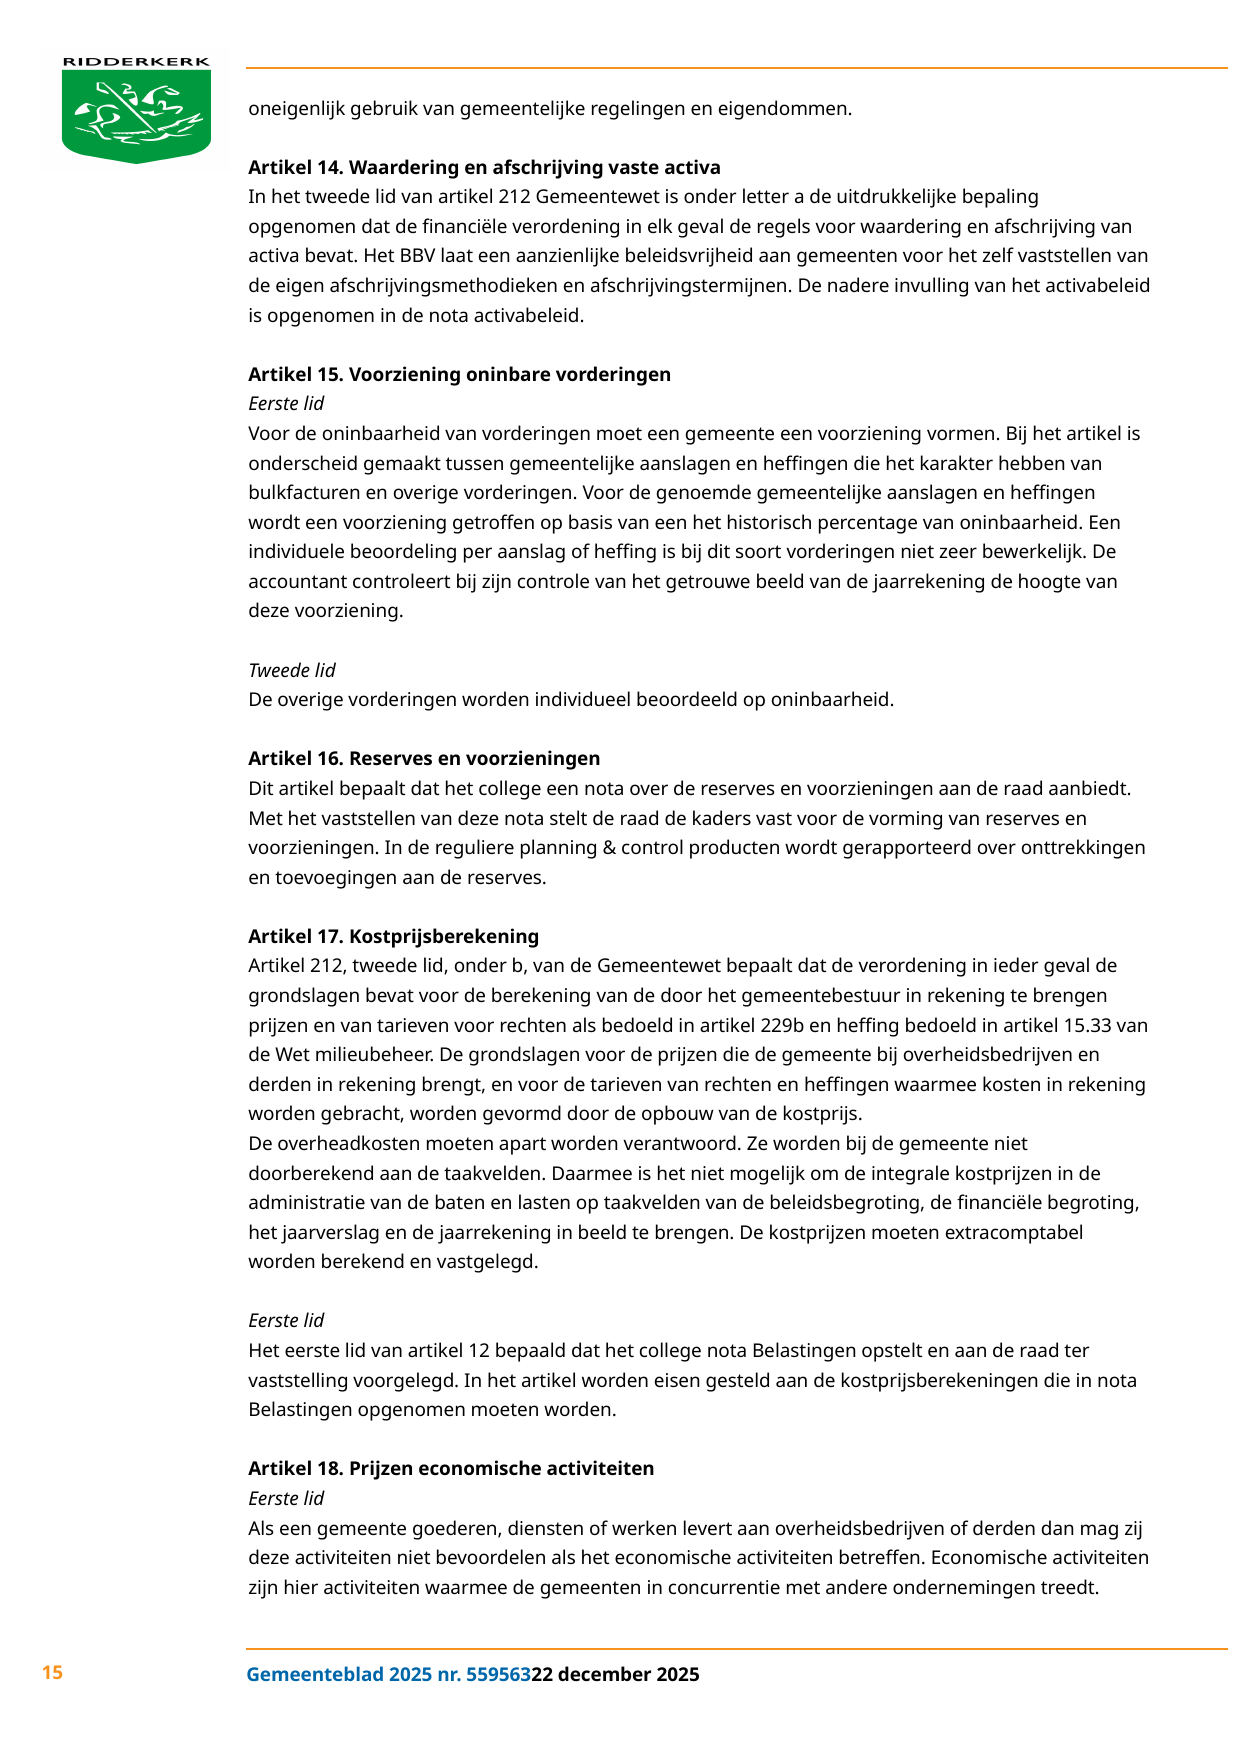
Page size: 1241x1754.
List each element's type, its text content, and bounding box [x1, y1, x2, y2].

text Eerste lid [248, 1485, 1152, 1511]
text In het tweede lid van artikel 212 Gemeentewet is onder letter a de uitdrukkelijke bepaling opgenomen dat de financiële verordening in elk geval de regels voor waardering en afschrijving van activa bevat. Het BBV laat een aanzienlijke beleidsvrijheid aan gemeenten voor het zelf vaststellen van de eigen afschrijvingsmethodieken en afschrijvingstermijnen. De nadere invulling van het activabeleid is opgenomen in de nota activabeleid. [248, 183, 1152, 328]
text Artikel 18. Prijzen economische activiteiten [248, 1456, 1152, 1481]
text De overige vorderingen worden individueel beoordeeld op oninbaarheid. [248, 686, 1152, 712]
text Artikel 14. Waardering en afschrijving vaste activa [248, 154, 1152, 180]
text oneigenlijk gebruik van gemeentelijke regelingen en eigendommen. [248, 95, 1152, 121]
text Artikel 212, tweede lid, onder b, van de Gemeentewet bepaalt dat de verordening in ieder geval de grondslagen bevat voor de berekening van de door het gemeentebestuur in rekening te brengen prijzen en van tarieven voor rechten als bedoeld in artikel 229b en heffing bedoeld in artikel 15.33 van de Wet milieubeheer. De grondslagen voor de prijzen die de gemeente bij overheidsbedrijven en derden in rekening brengt, en voor de tarieven van rechten en heffingen waarmee kosten in rekening worden gebracht, worden gevormd door de opbouw van de kostprijs. [248, 953, 1152, 1126]
text Artikel 15. Voorziening oninbare vorderingen [248, 361, 1152, 387]
text Als een gemeente goederen, diensten of werken levert aan overheidsbedrijven of derden dan mag zij deze activiteiten niet bevoordelen als het economische activiteiten betreffen. Economische activiteiten zijn hier activiteiten waarmee de gemeenten in concurrentie met andere ondernemingen treedt. [248, 1515, 1152, 1600]
text Eerste lid [248, 1308, 1152, 1333]
text Het eerste lid van artikel 12 bepaald dat het college nota Belastingen opstelt en aan de raad ter vaststelling voorgelegd. In het artikel worden eisen gesteld aan de kostprijsberekeningen die in nota Belastingen opgenomen moeten worden. [248, 1337, 1152, 1422]
text Artikel 16. Reserves en voorzieningen [248, 746, 1152, 771]
picture [41, 47, 231, 172]
text De overheadkosten moeten apart worden verantwoord. Ze worden bij de gemeente niet doorberekend aan de taakvelden. Daarmee is het niet mogelijk om de integrale kostprijzen in de administratie van de baten en lasten op taakvelden van de beleidsbegroting, de financiële begroting, het jaarverslag en de jaarrekening in beeld te brengen. De kostprijzen moeten extracomptabel worden berekend en vastgelegd. [248, 1130, 1152, 1274]
text Eerste lid [248, 391, 1152, 416]
text Voor de oninbaarheid van vorderingen moet een gemeente een voorziening vormen. Bij het artikel is onderscheid gemaakt tussen gemeentelijke aanslagen en heffingen die het karakter hebben van bulkfacturen en overige vorderingen. Voor de genoemde gemeentelijke aanslagen en heffingen wordt een voorziening getroffen op basis van een het historisch percentage van oninbaarheid. Een individuele beoordeling per aanslag of heffing is bij dit soort vorderingen niet zeer bewerkelijk. De accountant controleert bij zijn controle van het getrouwe beeld van de jaarrekening de hoogte van deze voorziening. [248, 420, 1152, 623]
text Artikel 17. Kostprijsberekening [248, 923, 1152, 949]
text Dit artikel bepaalt dat het college een nota over de reserves en voorzieningen aan de raad aanbiedt. Met het vaststellen van deze nota stelt de raad de kaders vast voor de vorming van reserves en voorzieningen. In de reguliere planning & control producten wordt gerapporteerd over onttrekkingen en toevoegingen aan de reserves. [248, 775, 1152, 890]
text Tweede lid [248, 657, 1152, 683]
